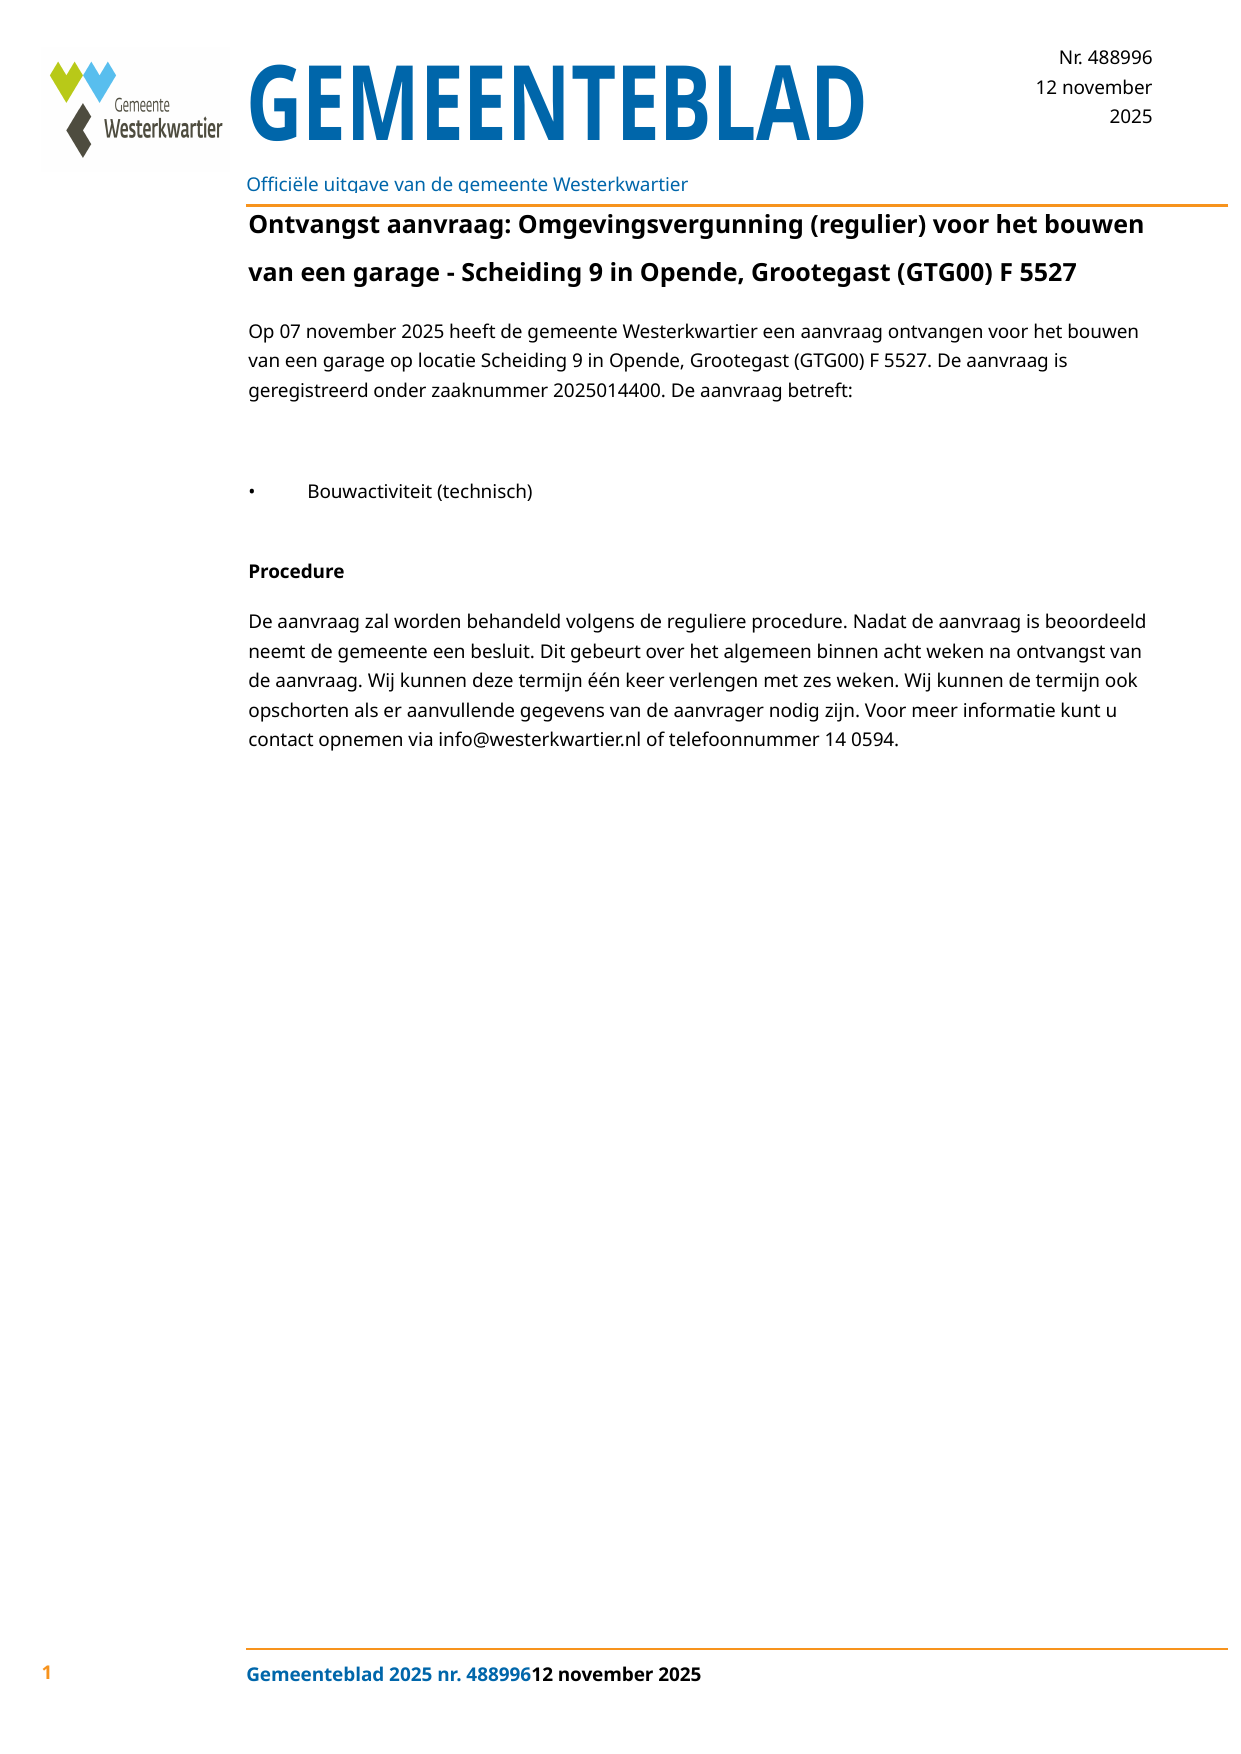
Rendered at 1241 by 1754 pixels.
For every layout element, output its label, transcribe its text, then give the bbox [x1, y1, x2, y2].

text Op 07 november 2025 heeft de gemeente Westerkwartier een aanvraag ontvangen voor het bouwen van een garage op locatie Scheiding 9 in Opende, Grootegast (GTG00) F 5527. De aanvraag is geregistreerd onder zaaknummer 2025014400. De aanvraag betreft: [248, 318, 1152, 403]
text Procedure [248, 558, 1152, 584]
picture [41, 47, 231, 172]
text Ontvangst aanvraag: Omgevingsvergunning (regulier) voor het bouwen van een garage - Scheiding 9 in Opende, Grootegast (GTG00) F 5527 [248, 207, 1152, 288]
text De aanvraag zal worden behandeld volgens de reguliere procedure. Nadat de aanvraag is beoordeeld neemt de gemeente een besluit. Dit gebeurt over het algemeen binnen acht weken na ontvangst van de aanvraag. Wij kunnen deze termijn één keer verlengen met zes weken. Wij kunnen de termijn ook opschorten als er aanvullende gegevens van de aanvrager nodig zijn. Voor meer informatie kunt u contact opnemen via info@westerkwartier.nl of telefoonnummer 14 0594. [248, 608, 1152, 752]
list Bouwactiviteit (technisch) [248, 478, 1152, 504]
